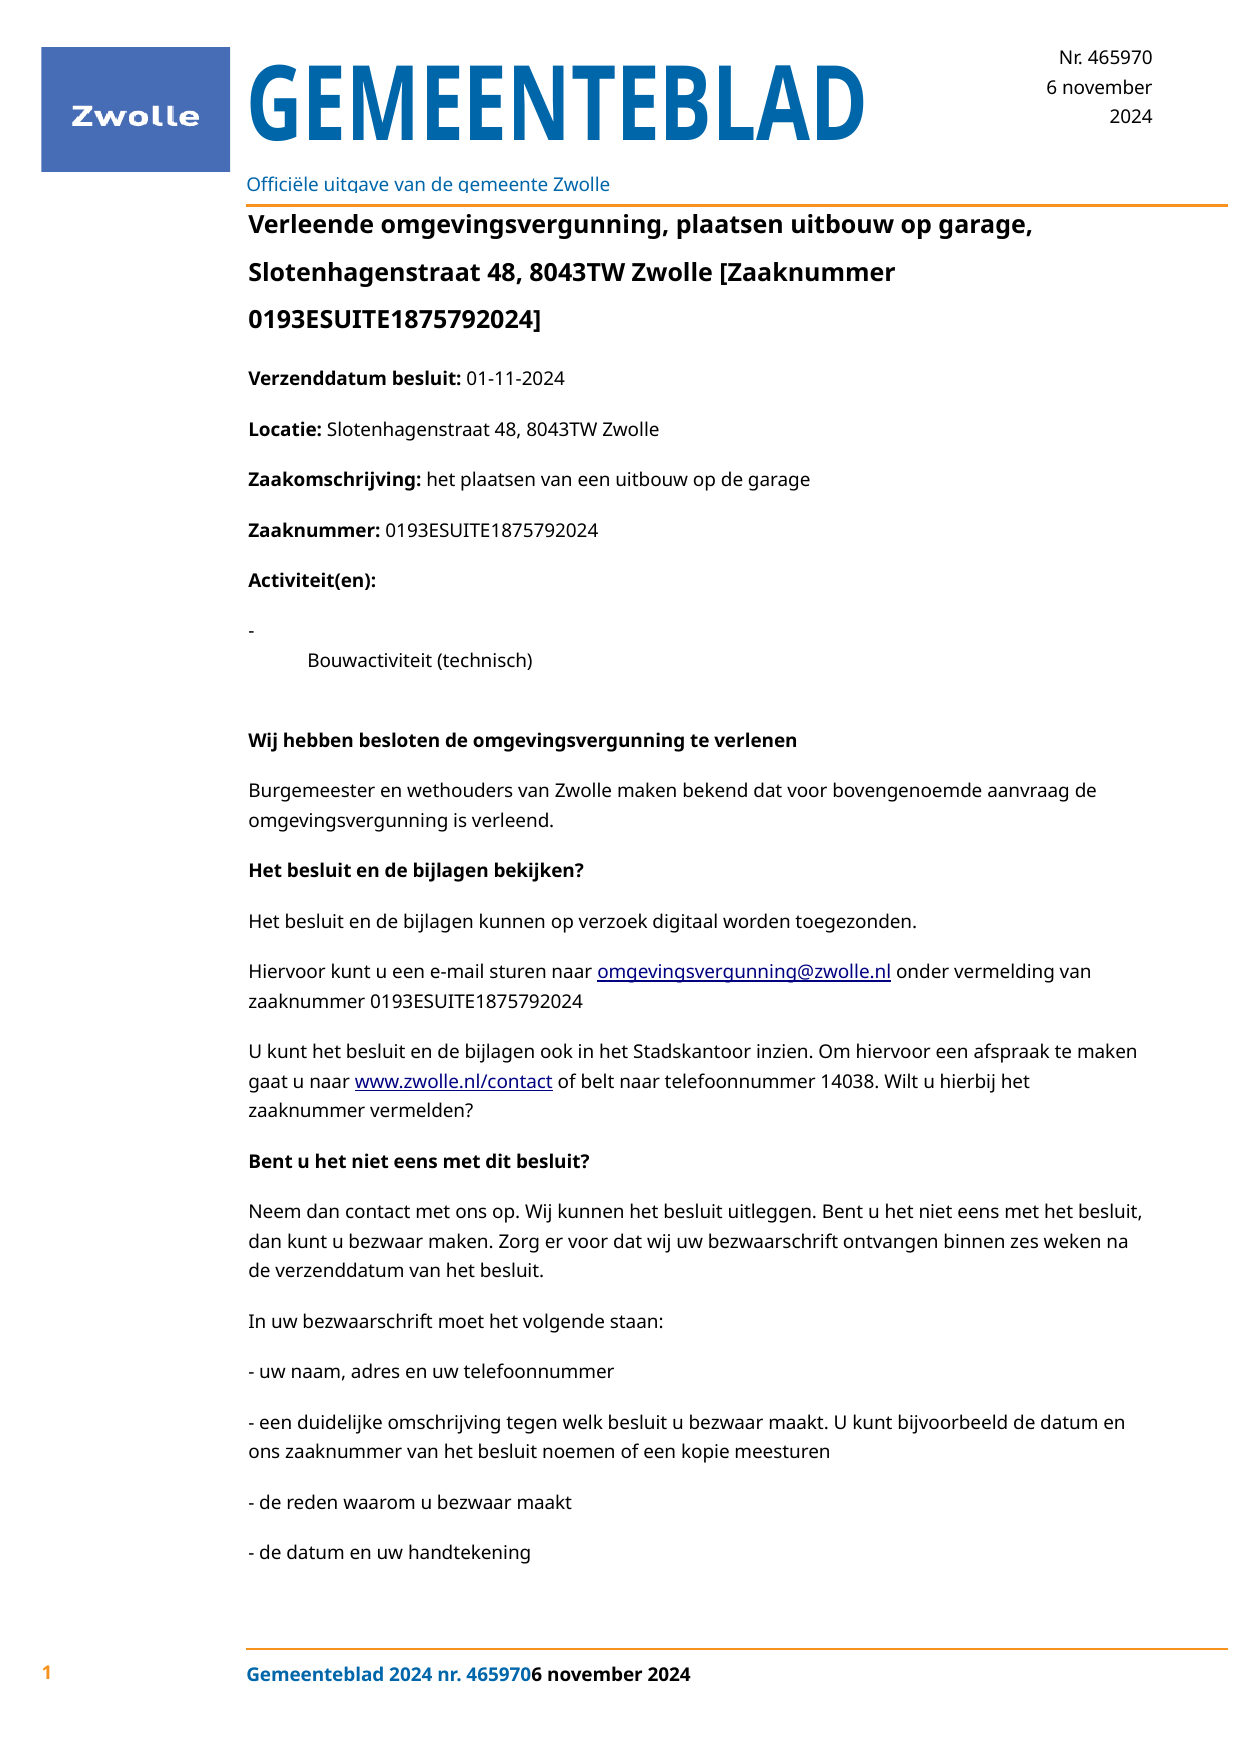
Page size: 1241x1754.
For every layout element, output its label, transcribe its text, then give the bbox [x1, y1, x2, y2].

picture [41, 47, 231, 172]
text U kunt het besluit en de bijlagen ook in het Stadskantoor inzien. Om hiervoor een afspraak te maken gaat u naar www.zwolle.nl/contact of belt naar telefoonnummer 14038. Wilt u hierbij het zaaknummer vermelden? [248, 1038, 1152, 1123]
text Het besluit en de bijlagen kunnen op verzoek digitaal worden toegezonden. [248, 908, 1152, 934]
text Het besluit en de bijlagen bekijken? [248, 858, 1152, 883]
text - de reden waarom u bezwaar maakt [248, 1489, 1152, 1514]
text Zaaknummer: 0193ESUITE1875792024 [248, 517, 1152, 542]
text - de datum en uw handtekening [248, 1539, 1152, 1565]
text Verzenddatum besluit: 01-11-2024 [248, 366, 1152, 391]
text Verleende omgevingsvergunning, plaatsen uitbouw op garage, Slotenhagenstraat 48, 8043TW Zwolle [Zaaknummer 0193ESUITE1875792024] [248, 207, 1152, 336]
text Neem dan contact met ons op. Wij kunnen het besluit uitleggen. Bent u het niet eens met het besluit, dan kunt u bezwaar maken. Zorg er voor dat wij uw bezwaarschrift ontvangen binnen zes weken na de verzenddatum van het besluit. [248, 1198, 1152, 1283]
text Activiteit(en): [248, 567, 1152, 593]
text Bent u het niet eens met dit besluit? [248, 1148, 1152, 1174]
text In uw bezwaarschrift moet het volgende staan: [248, 1308, 1152, 1334]
text - een duidelijke omschrijving tegen welk besluit u bezwaar maakt. U kunt bijvoorbeeld de datum en ons zaaknummer van het besluit noemen of een kopie meesturen [248, 1409, 1152, 1464]
text Hiervoor kunt u een e-mail sturen naar omgevingsvergunning@zwolle.nl onder vermelding van zaaknummer 0193ESUITE1875792024 [248, 958, 1152, 1014]
text Zaakomschrijving: het plaatsen van een uitbouw op de garage [248, 466, 1152, 492]
text - uw naam, adres en uw telefoonnummer [248, 1358, 1152, 1384]
text Burgemeester en wethouders van Zwolle maken bekend dat voor bovengenoemde aanvraag de omgevingsvergunning is verleend. [248, 778, 1152, 833]
text Locatie: Slotenhagenstraat 48, 8043TW Zwolle [248, 416, 1152, 442]
list Bouwactiviteit (technisch) [248, 647, 1152, 673]
text Wij hebben besloten de omgevingsvergunning te verlenen [248, 727, 1152, 753]
